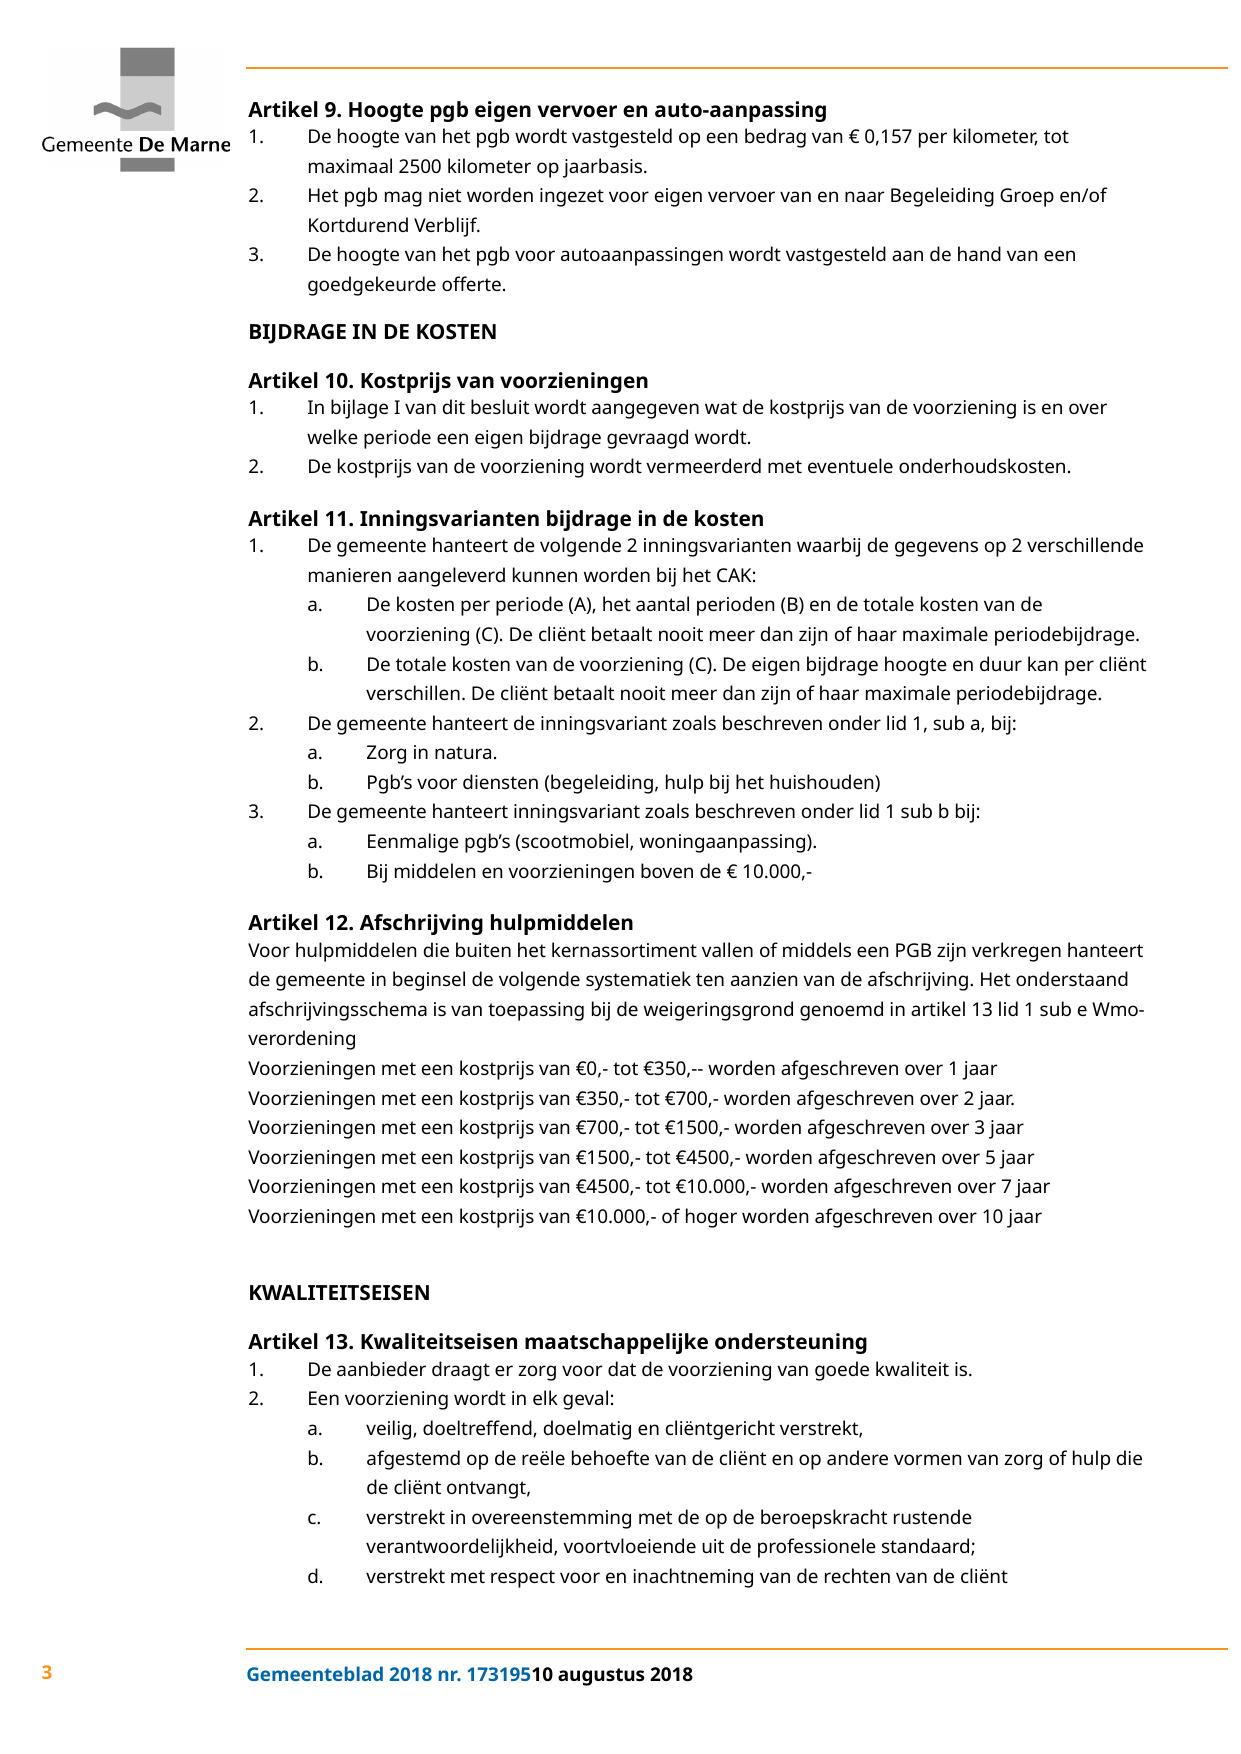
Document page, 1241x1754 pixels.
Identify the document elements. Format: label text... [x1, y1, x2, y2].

text Voorzieningen met een kostprijs van €700,- tot €1500,- worden afgeschreven over 3 jaar [248, 1114, 1152, 1140]
list De hoogte van het pgb wordt vastgesteld op een bedrag van € 0,157 per kilometer, tot maximaal 2500 kilometer op jaarbasis. [248, 123, 1152, 178]
list afgestemd op de reële behoefte van de cliënt en op andere vormen van zorg of hulp die de cliënt ontvangt, [307, 1445, 1152, 1500]
text BIJDRAGE IN DE KOSTEN [248, 317, 1152, 345]
text Artikel 9. Hoogte pgb eigen vervoer en auto-aanpassing [248, 95, 1152, 123]
text Voorzieningen met een kostprijs van €4500,- tot €10.000,- worden afgeschreven over 7 jaar [248, 1173, 1152, 1199]
list De kosten per periode (A), het aantal perioden (B) en de totale kosten van de voorziening (C). De cliënt betaalt nooit meer dan zijn of haar maximale periodebijdrage. [307, 592, 1152, 647]
list Eenmalige pgb’s (scootmobiel, woningaanpassing). [307, 828, 1152, 854]
picture [41, 47, 231, 172]
list verstrekt met respect voor en inachtneming van de rechten van de cliënt [307, 1563, 1152, 1589]
list De aanbieder draagt er zorg voor dat de voorziening van goede kwaliteit is. [248, 1356, 1152, 1382]
text Voorzieningen met een kostprijs van €10.000,- of hoger worden afgeschreven over 10 jaar [248, 1203, 1152, 1229]
list verstrekt in overeenstemming met de op de beroepskracht rustende verantwoordelijkheid, voortvloeiende uit de professionele standaard; [307, 1504, 1152, 1559]
list De hoogte van het pgb voor autoaanpassingen wordt vastgesteld aan de hand van een goedgekeurde offerte. [248, 242, 1152, 297]
text Artikel 11. Inningsvarianten bijdrage in de kosten [248, 504, 1152, 532]
text Voorzieningen met een kostprijs van €350,- tot €700,- worden afgeschreven over 2 jaar. [248, 1085, 1152, 1110]
list De kostprijs van de voorziening wordt vermeerderd met eventuele onderhoudskosten. [248, 454, 1152, 479]
list Een voorziening wordt in elk geval: [248, 1386, 1152, 1411]
text Artikel 12. Afschrijving hulpmiddelen [248, 908, 1152, 937]
text Voorzieningen met een kostprijs van €1500,- tot €4500,- worden afgeschreven over 5 jaar [248, 1144, 1152, 1169]
list Zorg in natura. [307, 739, 1152, 765]
text KWALITEITSEISEN [248, 1278, 1152, 1307]
list veilig, doeltreffend, doelmatig en cliëntgericht verstrekt, [307, 1415, 1152, 1441]
list In bijlage I van dit besluit wordt aangegeven wat de kostprijs van de voorziening is en over welke periode een eigen bijdrage gevraagd wordt. [248, 394, 1152, 450]
list Bij middelen en voorzieningen boven de € 10.000,- [307, 858, 1152, 884]
list De gemeente hanteert de inningsvariant zoals beschreven onder lid 1, sub a, bij: [248, 710, 1152, 736]
text Artikel 13. Kwaliteitseisen maatschappelijke ondersteuning [248, 1327, 1152, 1356]
list Pgb’s voor diensten (begeleiding, hulp bij het huishouden) [307, 769, 1152, 795]
text Artikel 10. Kostprijs van voorzieningen [248, 366, 1152, 394]
text Voorzieningen met een kostprijs van €0,- tot €350,-- worden afgeschreven over 1 jaar [248, 1055, 1152, 1081]
list De gemeente hanteert de volgende 2 inningsvarianten waarbij de gegevens op 2 verschillende manieren aangeleverd kunnen worden bij het CAK: [248, 532, 1152, 588]
text Voor hulpmiddelen die buiten het kernassortiment vallen of middels een PGB zijn verkregen hanteert de gemeente in beginsel de volgende systematiek ten aanzien van de afschrijving. Het onderstaand afschrijvingsschema is van toepassing bij de weigeringsgrond genoemd in artikel 13 lid 1 sub e Wmo-verordening [248, 937, 1152, 1051]
list De gemeente hanteert inningsvariant zoals beschreven onder lid 1 sub b bij: [248, 799, 1152, 824]
list Het pgb mag niet worden ingezet voor eigen vervoer van en naar Begeleiding Groep en/of Kortdurend Verblijf. [248, 182, 1152, 238]
list De totale kosten van de voorziening (C). De eigen bijdrage hoogte en duur kan per cliënt verschillen. De cliënt betaalt nooit meer dan zijn of haar maximale periodebijdrage. [307, 651, 1152, 706]
